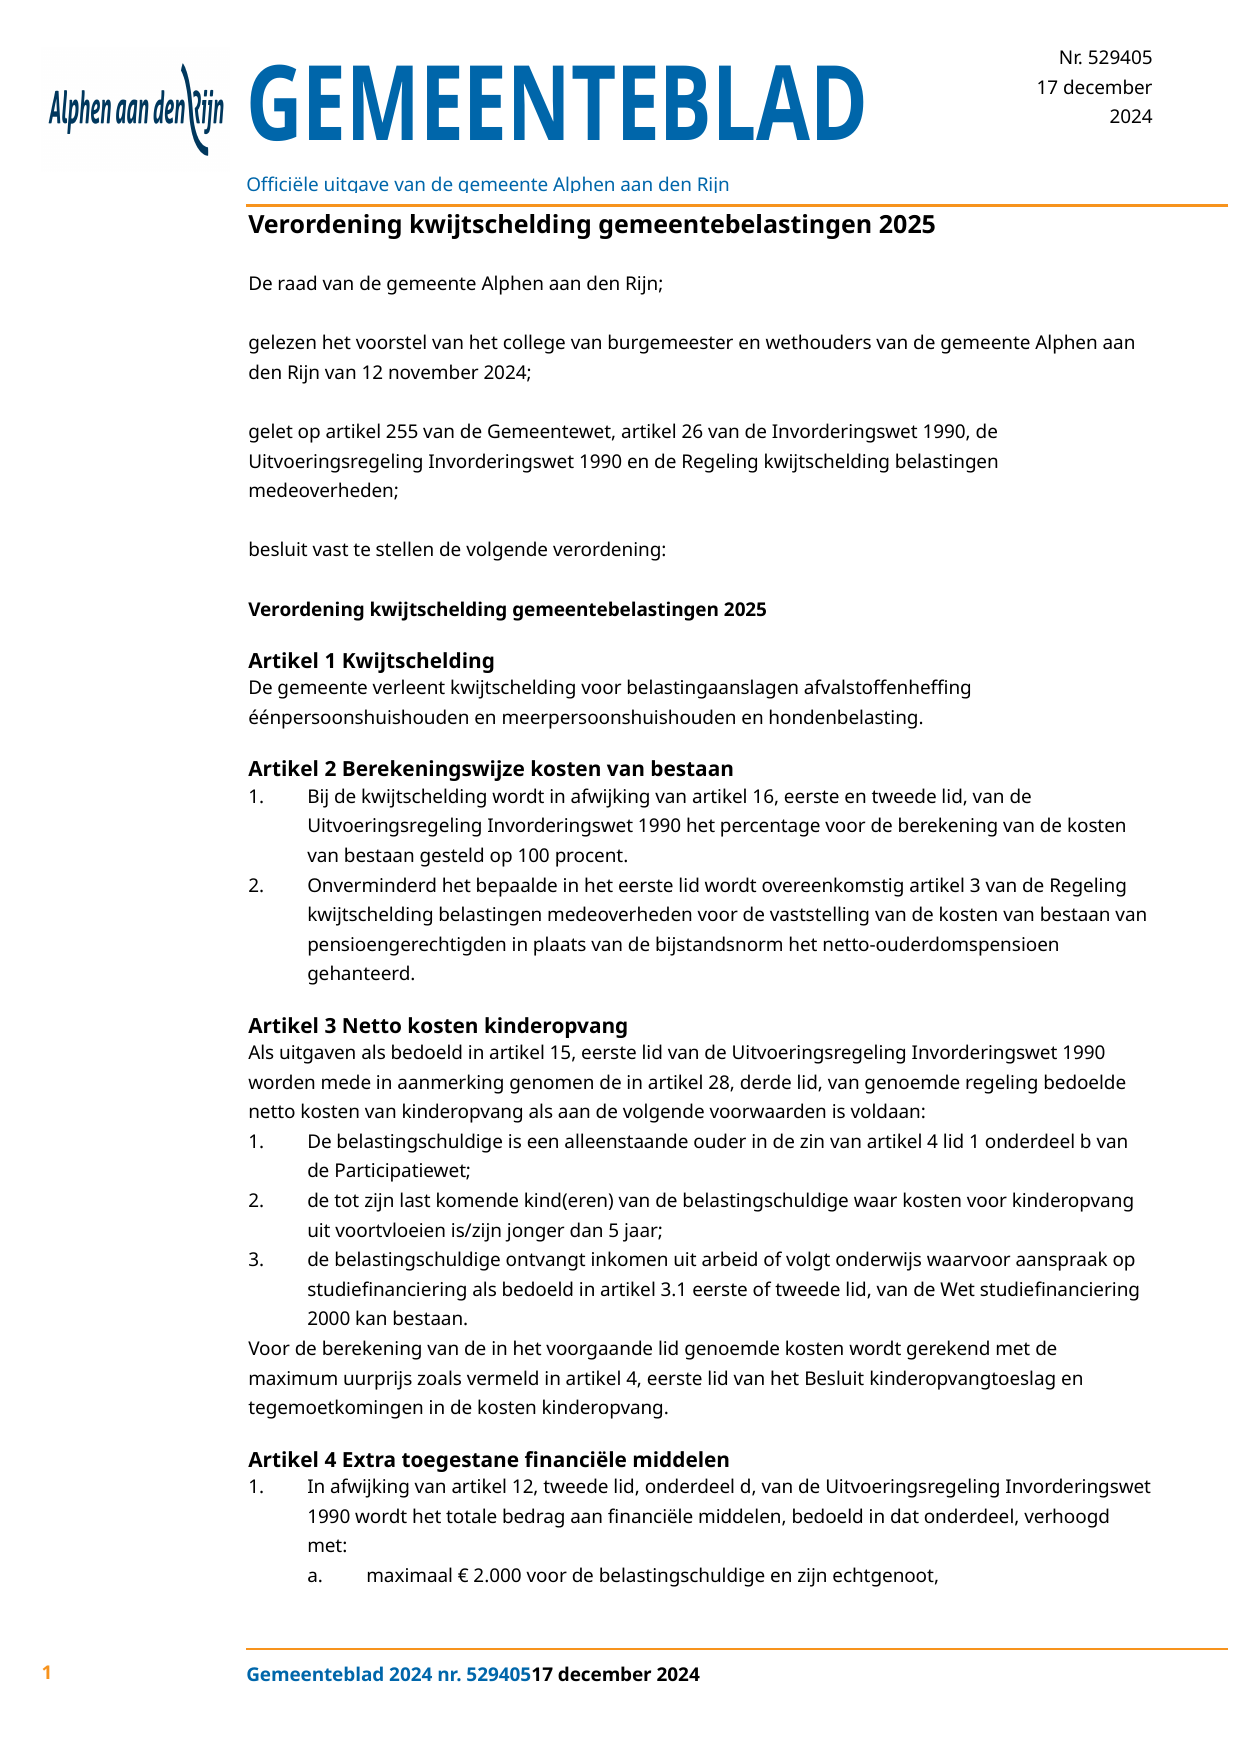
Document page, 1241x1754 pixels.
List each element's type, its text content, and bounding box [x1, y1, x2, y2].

list Bij de kwijtschelding wordt in afwijking van artikel 16, eerste en tweede lid, van de Uitvoeringsregeling Invorderingswet 1990 het percentage voor de berekening van de kosten van bestaan gesteld op 100 procent. [248, 783, 1152, 868]
text Artikel 4 Extra toegestane financiële middelen [248, 1445, 1152, 1473]
text éénpersoonshuishouden en meerpersoonshuishouden en hondenbelasting. [248, 704, 1152, 730]
text Artikel 1 Kwijtschelding [248, 646, 1152, 674]
list maximaal € 2.000 voor de belastingschuldige en zijn echtgenoot, [307, 1562, 1152, 1588]
list de belastingschuldige ontvangt inkomen uit arbeid of volgt onderwijs waarvoor aanspraak op studiefinanciering als bedoeld in artikel 3.1 eerste of tweede lid, van de Wet studiefinanciering 2000 kan bestaan. [248, 1246, 1152, 1331]
text Als uitgaven als bedoeld in artikel 15, eerste lid van de Uitvoeringsregeling Invorderingswet 1990 worden mede in aanmerking genomen de in artikel 28, derde lid, van genoemde regeling bedoelde netto kosten van kinderopvang als aan de volgende voorwaarden is voldaan: [248, 1039, 1152, 1124]
text gelezen het voorstel van het college van burgemeester en wethouders van de gemeente Alphen aan den Rijn van 12 november 2024; [248, 329, 1152, 385]
text De raad van de gemeente Alphen aan den Rijn; [248, 270, 1152, 296]
text Voor de berekening van de in het voorgaande lid genoemde kosten wordt gerekend met de maximum uurprijs zoals vermeld in artikel 4, eerste lid van het Besluit kinderopvangtoeslag en tegemoetkomingen in de kosten kinderopvang. [248, 1335, 1152, 1420]
text besluit vast te stellen de volgende verordening: [248, 537, 1152, 562]
picture [41, 47, 231, 172]
list de tot zijn last komende kind(eren) van de belastingschuldige waar kosten voor kinderopvang uit voortvloeien is/zijn jonger dan 5 jaar; [248, 1187, 1152, 1243]
list In afwijking van artikel 12, tweede lid, onderdeel d, van de Uitvoeringsregeling Invorderingswet 1990 wordt het totale bedrag aan financiële middelen, bedoeld in dat onderdeel, verhoogd met: [248, 1473, 1152, 1558]
text Artikel 3 Netto kosten kinderopvang [248, 1011, 1152, 1039]
text Verordening kwijtschelding gemeentebelastingen 2025 [248, 207, 1152, 241]
text De gemeente verleent kwijtschelding voor belastingaanslagen afvalstoffenheffing [248, 674, 1152, 700]
list De belastingschuldige is een alleenstaande ouder in de zin van artikel 4 lid 1 onderdeel b van de Participatiewet; [248, 1128, 1152, 1183]
text gelet op artikel 255 van de Gemeentewet, artikel 26 van de Invorderingswet 1990, de Uitvoeringsregeling Invorderingswet 1990 en de Regeling kwijtschelding belastingen medeoverheden; [248, 418, 1152, 503]
text Verordening kwijtschelding gemeentebelastingen 2025 [248, 596, 1152, 621]
list Onverminderd het bepaalde in het eerste lid wordt overeenkomstig artikel 3 van de Regeling kwijtschelding belastingen medeoverheden voor de vaststelling van de kosten van bestaan van pensioengerechtigden in plaats van de bijstandsnorm het netto-ouderdomspensioen gehanteerd. [248, 872, 1152, 986]
text Artikel 2 Berekeningswijze kosten van bestaan [248, 754, 1152, 783]
